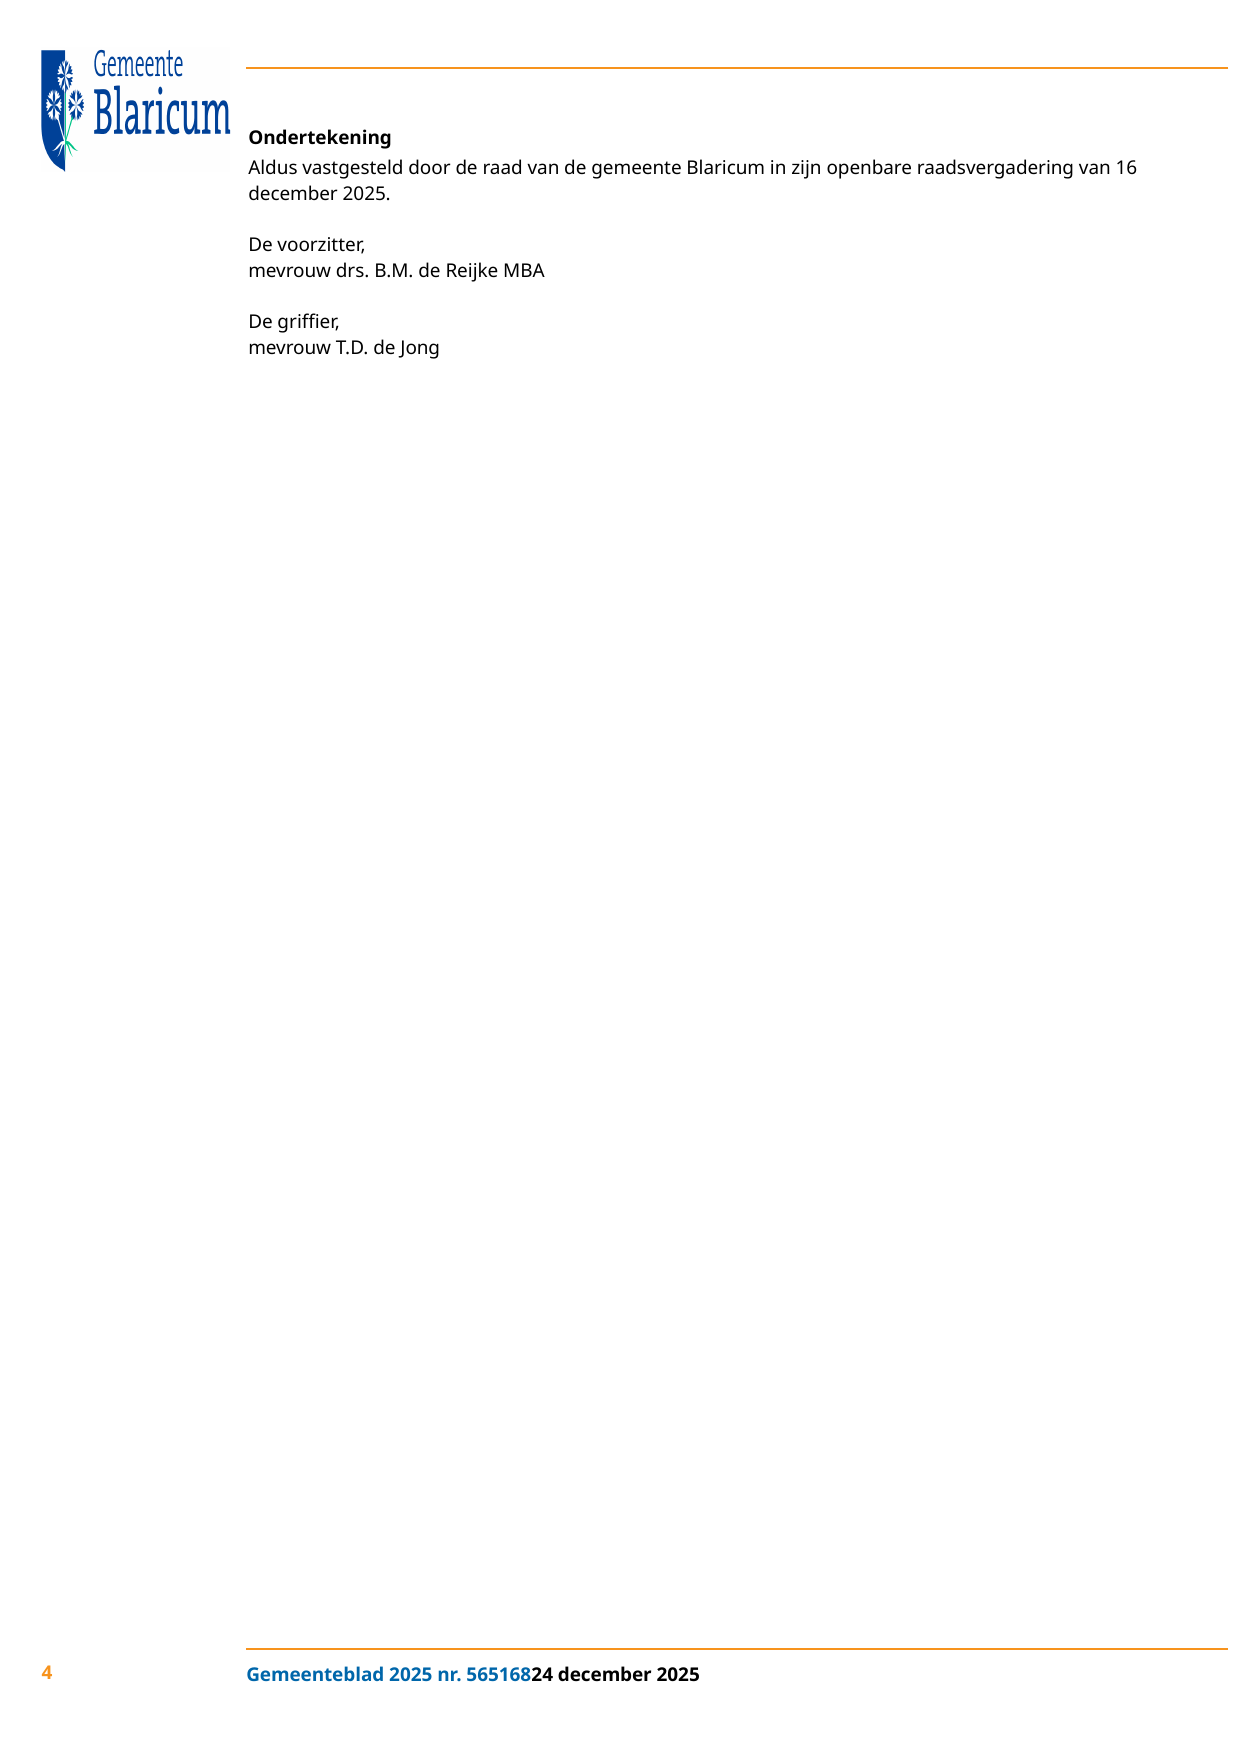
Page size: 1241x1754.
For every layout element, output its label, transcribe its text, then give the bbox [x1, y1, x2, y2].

text Aldus vastgesteld door de raad van de gemeente Blaricum in zijn openbare raadsvergadering van 16 december 2025. [248, 154, 1152, 205]
text De voorzitter, [248, 231, 1152, 257]
text mevrouw T.D. de Jong [248, 334, 1152, 360]
picture [41, 47, 231, 172]
text mevrouw drs. B.M. de Reijke MBA [248, 257, 1152, 283]
text De griffier, [248, 308, 1152, 334]
text Ondertekening [248, 124, 1152, 150]
